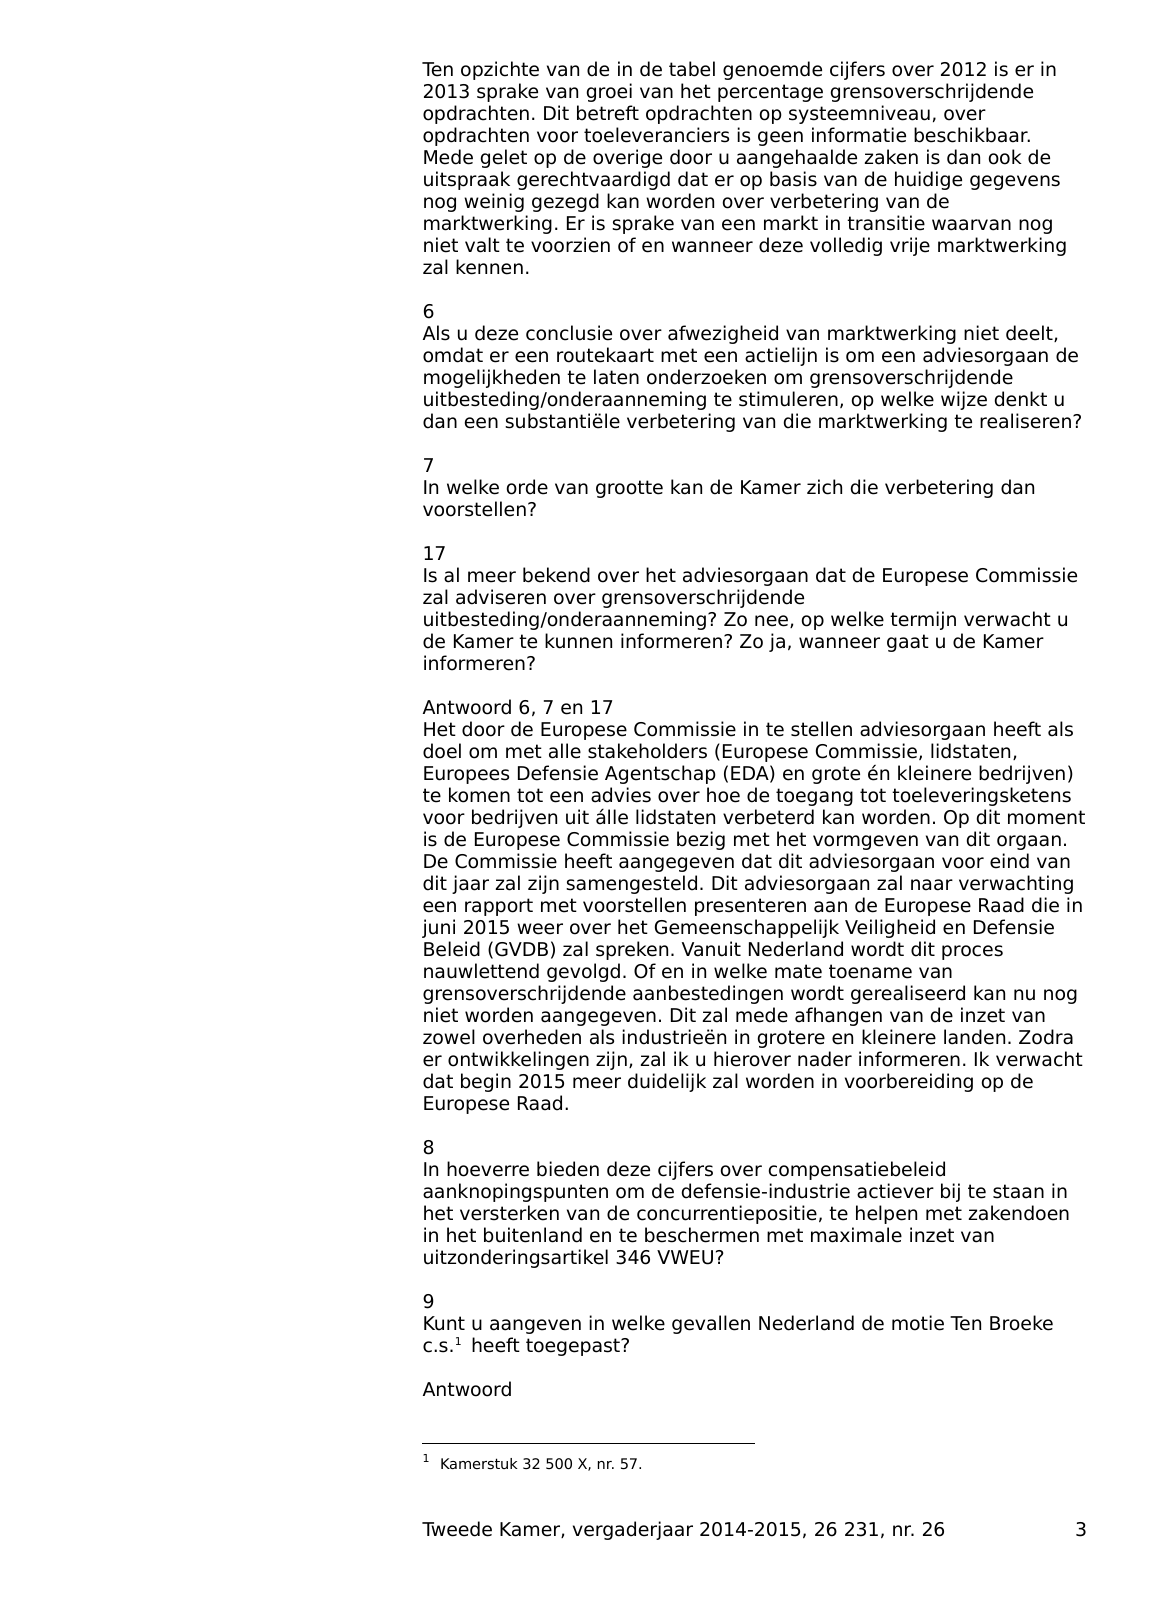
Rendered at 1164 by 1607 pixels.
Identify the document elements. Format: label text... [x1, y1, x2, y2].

text Antwoord 6, 7 en 17 [422, 697, 1087, 719]
text Ten opzichte van de in de tabel genoemde cijfers over 2012 is er in 2013 sprake van groei van het percentage grensoverschrijdende opdrachten. Dit betreft opdrachten op systeemniveau, over opdrachten voor toeleveranciers is geen informatie beschikbaar. Mede gelet op de overige door u aangehaalde zaken is dan ook de uitspraak gerechtvaardigd dat er op basis van de huidige gegevens nog weinig gezegd kan worden over verbetering van de marktwerking. Er is sprake van een markt in transitie waarvan nog niet valt te voorzien of en wanneer deze volledig vrije marktwerking zal kennen. [422, 59, 1087, 279]
text Kunt u aangeven in welke gevallen Nederland de motie Ten Broeke c.s. heeft toegepast? [422, 1313, 1087, 1357]
text Het door de Europese Commissie in te stellen adviesorgaan heeft als doel om met alle stakeholders (Europese Commissie, lidstaten, Europees Defensie Agentschap (EDA) en grote én kleinere bedrijven) te komen tot een advies over hoe de toegang tot toeleveringsketens voor bedrijven uit álle lidstaten verbeterd kan worden. Op dit moment is de Europese Commissie bezig met het vormgeven van dit orgaan. De Commissie heeft aangegeven dat dit adviesorgaan voor eind van dit jaar zal zijn samengesteld. Dit adviesorgaan zal naar verwachting een rapport met voorstellen presenteren aan de Europese Raad die in juni 2015 weer over het Gemeenschappelijk Veiligheid en Defensie Beleid (GVDB) zal spreken. Vanuit Nederland wordt dit proces nauwlettend gevolgd. Of en in welke mate toename van grensoverschrijdende aanbestedingen wordt gerealiseerd kan nu nog niet worden aangegeven. Dit zal mede afhangen van de inzet van zowel overheden als industrieën in grotere en kleinere landen. Zodra er ontwikkelingen zijn, zal ik u hierover nader informeren. Ik verwacht dat begin 2015 meer duidelijk zal worden in voorbereiding op de Europese Raad. [422, 719, 1087, 1115]
text Antwoord [422, 1379, 1087, 1401]
text 17 [422, 543, 1087, 565]
text Als u deze conclusie over afwezigheid van marktwerking niet deelt, omdat er een routekaart met een actielijn is om een adviesorgaan de mogelijkheden te laten onderzoeken om grensoverschrijdende uitbesteding/onderaanneming te stimuleren, op welke wijze denkt u dan een substantiële verbetering van die marktwerking te realiseren? [422, 323, 1087, 433]
text In welke orde van grootte kan de Kamer zich die verbetering dan voorstellen? [422, 477, 1087, 521]
text 6 [422, 301, 1087, 323]
text 8 [422, 1137, 1087, 1159]
text 7 [422, 455, 1087, 477]
text In hoeverre bieden deze cijfers over compensatiebeleid aanknopingspunten om de defensie-industrie actiever bij te staan in het versterken van de concurrentiepositie, te helpen met zakendoen in het buitenland en te beschermen met maximale inzet van uitzonderingsartikel 346 VWEU? [422, 1159, 1087, 1269]
text Kamerstuk 32 500 X, nr. 57. [422, 1452, 1087, 1474]
text Is al meer bekend over het adviesorgaan dat de Europese Commissie zal adviseren over grensoverschrijdende uitbesteding/onderaanneming? Zo nee, op welke termijn verwacht u de Kamer te kunnen informeren? Zo ja, wanneer gaat u de Kamer informeren? [422, 565, 1087, 675]
text 9 [422, 1291, 1087, 1313]
